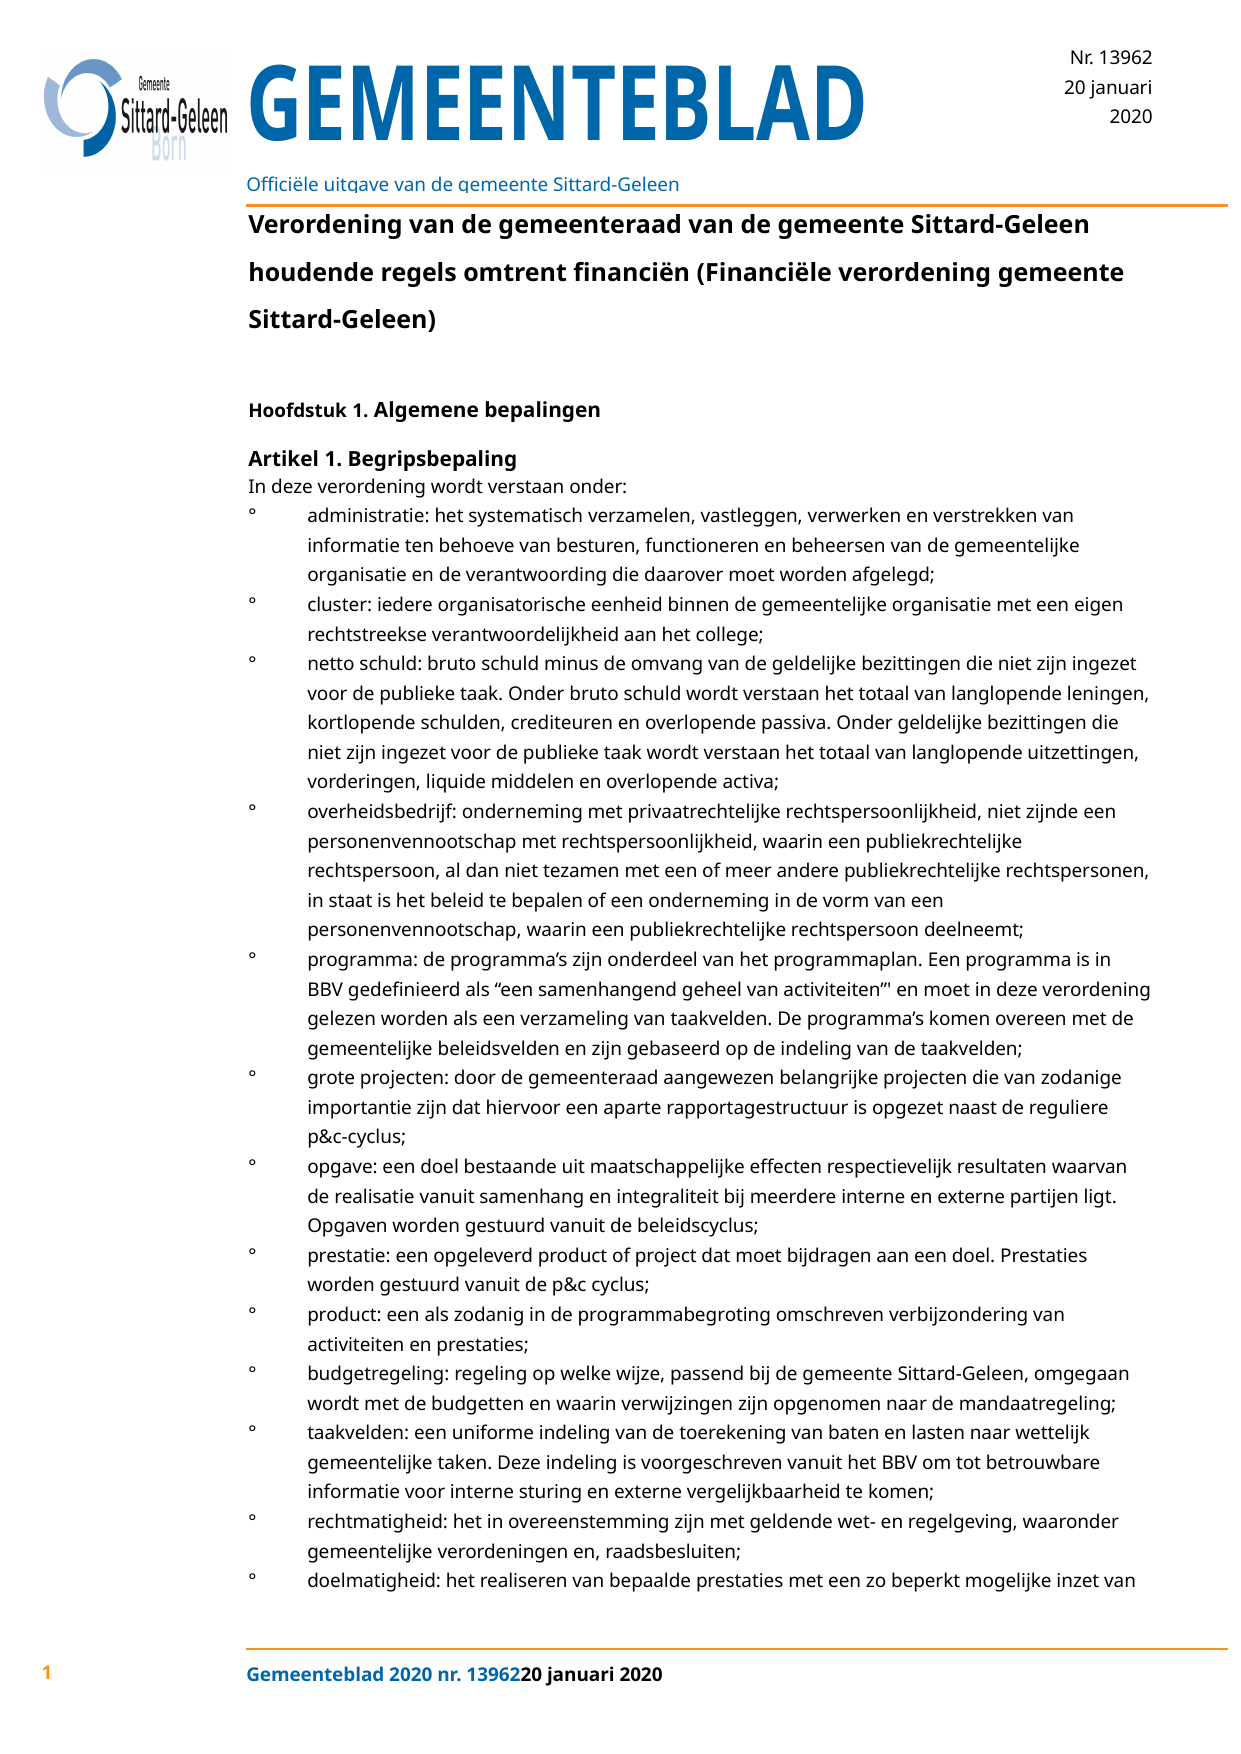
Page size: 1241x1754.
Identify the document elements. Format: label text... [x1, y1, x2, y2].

list rechtmatigheid: het in overeenstemming zijn met geldende wet- en regelgeving, waaronder gemeentelijke verordeningen en, raadsbesluiten; [248, 1508, 1152, 1563]
text In deze verordening wordt verstaan onder: [248, 473, 1152, 498]
list doelmatigheid: het realiseren van bepaalde prestaties met een zo beperkt mogelijke inzet van [248, 1567, 1152, 1593]
list cluster: iedere organisatorische eenheid binnen de gemeentelijke organisatie met een eigen rechtstreekse verantwoordelijkheid aan het college; [248, 591, 1152, 646]
list prestatie: een opgeleverd product of project dat moet bijdragen aan een doel. Prestaties worden gestuurd vanuit de p&c cyclus; [248, 1242, 1152, 1297]
text Verordening van de gemeenteraad van de gemeente Sittard-Geleen houdende regels omtrent financiën (Financiële verordening gemeente Sittard-Geleen) [248, 207, 1152, 336]
text Artikel 1. Begripsbepaling [248, 444, 1152, 473]
list administratie: het systematisch verzamelen, vastleggen, verwerken en verstrekken van informatie ten behoeve van besturen, functioneren en beheersen van de gemeentelijke organisatie en de verantwoording die daarover moet worden afgelegd; [248, 502, 1152, 587]
list overheidsbedrijf: onderneming met privaatrechtelijke rechtspersoonlijkheid, niet zijnde een personenvennootschap met rechtspersoonlijkheid, waarin een publiekrechtelijke rechtspersoon, al dan niet tezamen met een of meer andere publiekrechtelijke rechtspersonen, in staat is het beleid te bepalen of een onderneming in de vorm van een personenvennootschap, waarin een publiekrechtelijke rechtspersoon deelneemt; [248, 798, 1152, 942]
picture [41, 47, 231, 172]
list netto schuld: bruto schuld minus de omvang van de geldelijke bezittingen die niet zijn ingezet voor de publieke taak. Onder bruto schuld wordt verstaan het totaal van langlopende leningen, kortlopende schulden, crediteuren en overlopende passiva. Onder geldelijke bezittingen die niet zijn ingezet voor de publieke taak wordt verstaan het totaal van langlopende uitzettingen, vorderingen, liquide middelen en overlopende activa; [248, 650, 1152, 794]
list taakvelden: een uniforme indeling van de toerekening van baten en lasten naar wettelijk gemeentelijke taken. Deze indeling is voorgeschreven vanuit het BBV om tot betrouwbare informatie voor interne sturing en externe vergelijkbaarheid te komen; [248, 1419, 1152, 1504]
text Hoofdstuk 1. Algemene bepalingen [248, 395, 1152, 423]
list budgetregeling: regeling op welke wijze, passend bij de gemeente Sittard-Geleen, omgegaan wordt met de budgetten en waarin verwijzingen zijn opgenomen naar de mandaatregeling; [248, 1360, 1152, 1416]
list grote projecten: door de gemeenteraad aangewezen belangrijke projecten die van zodanige importantie zijn dat hiervoor een aparte rapportagestructuur is opgezet naast de reguliere p&c-cyclus; [248, 1064, 1152, 1149]
list opgave: een doel bestaande uit maatschappelijke effecten respectievelijk resultaten waarvan de realisatie vanuit samenhang en integraliteit bij meerdere interne en externe partijen ligt. Opgaven worden gestuurd vanuit de beleidscyclus; [248, 1153, 1152, 1238]
list programma: de programma’s zijn onderdeel van het programmaplan. Een programma is in BBV gedefinieerd als “een samenhangend geheel van activiteiten”' en moet in deze verordening gelezen worden als een verzameling van taakvelden. De programma’s komen overeen met de gemeentelijke beleidsvelden en zijn gebaseerd op de indeling van de taakvelden; [248, 946, 1152, 1061]
list product: een als zodanig in de programmabegroting omschreven verbijzondering van activiteiten en prestaties; [248, 1301, 1152, 1356]
